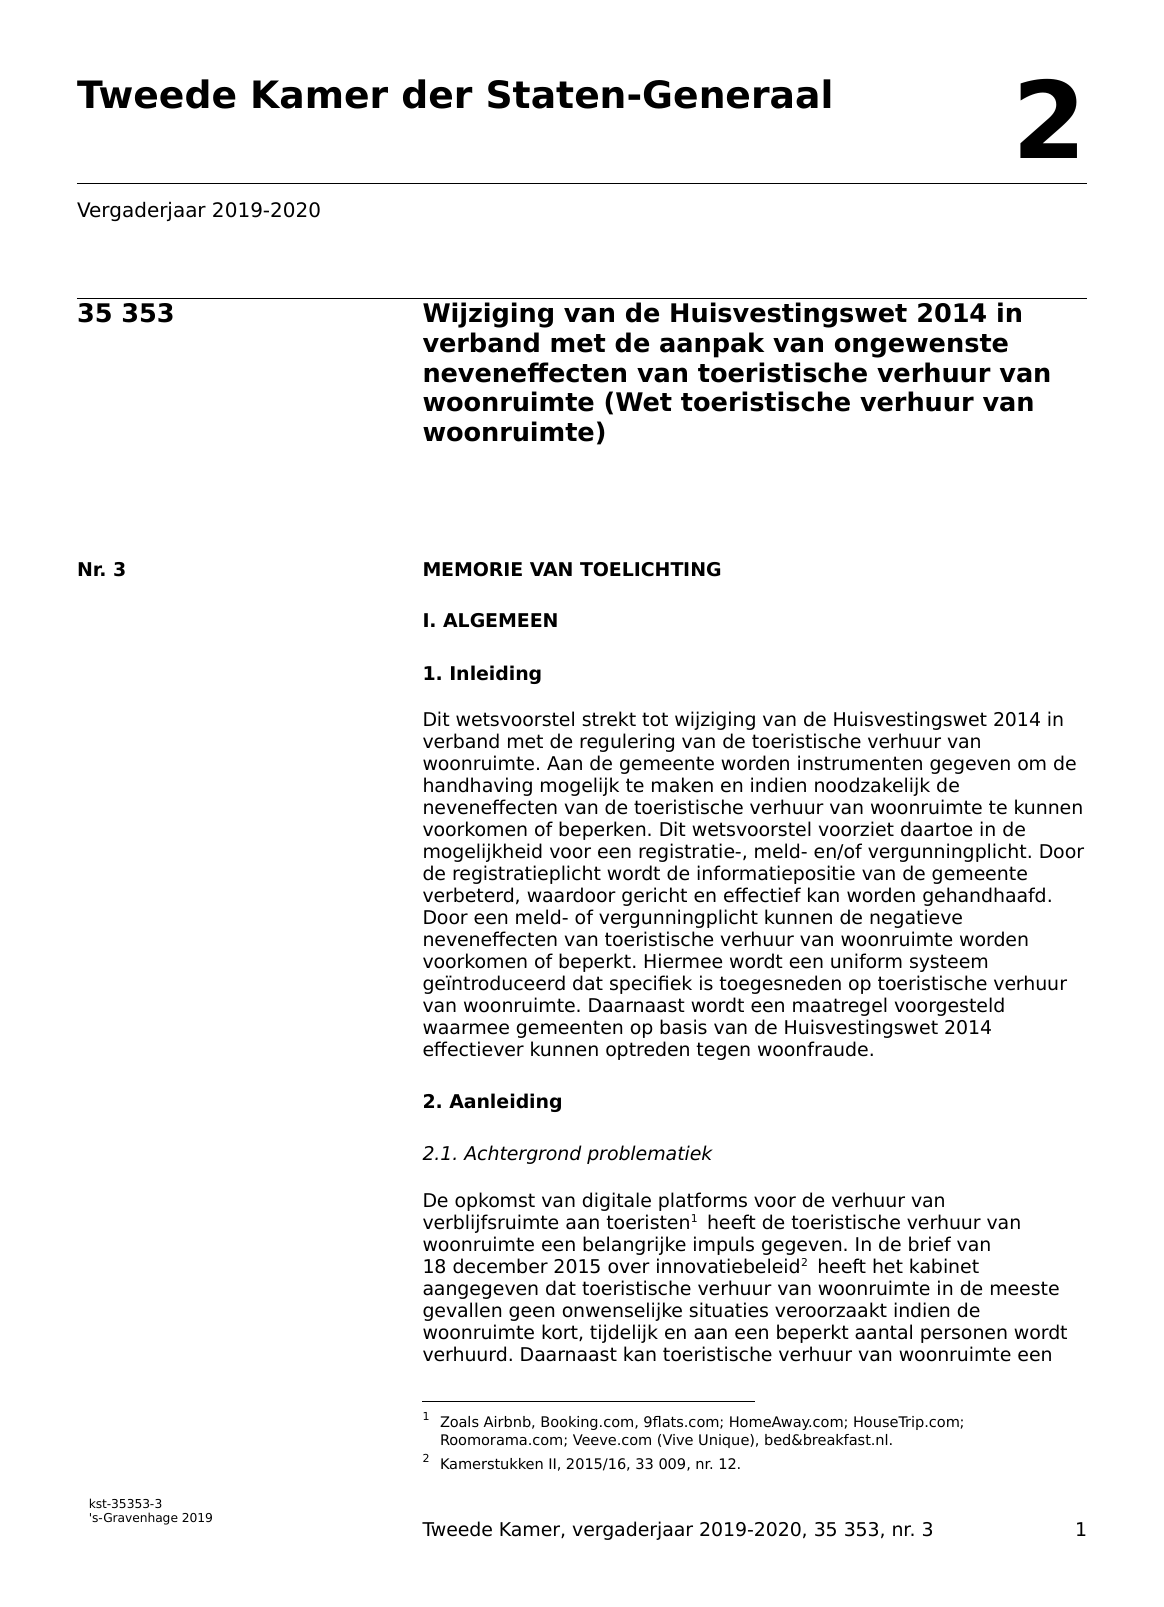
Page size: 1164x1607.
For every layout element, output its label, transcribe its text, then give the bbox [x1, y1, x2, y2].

table_cell Vergaderjaar 2019-2020 [77, 184, 1087, 298]
subtitle 2.1. Achtergrond problematiek [422, 1143, 1087, 1165]
subtitle 2. Aanleiding [422, 1091, 1087, 1113]
text 's-Gravenhage 2019 [88, 1511, 323, 1525]
table_header 2 [886, 59, 1087, 183]
text Dit wetsvoorstel strekt tot wijziging van de Huisvestingswet 2014 in verband met de regulering van de toeristische verhuur van woonruimte. Aan de gemeente worden instrumenten gegeven om de handhaving mogelijk te maken en indien noodzakelijk de neveneffecten van de toeristische verhuur van woonruimte te kunnen voorkomen of beperken. Dit wetsvoorstel voorziet daartoe in de mogelijkheid voor een registratie-, meld- en/of vergunningplicht. Door de registratieplicht wordt de informatiepositie van de gemeente verbeterd, waardoor gericht en effectief kan worden gehandhaafd. Door een meld- of vergunningplicht kunnen de negatieve neveneffecten van toeristische verhuur van woonruimte worden voorkomen of beperkt. Hiermee wordt een uniform systeem geïntroduceerd dat specifiek is toegesneden op toeristische verhuur van woonruimte. Daarnaast wordt een maatregel voorgesteld waarmee gemeenten op basis van de Huisvestingswet 2014 effectiever kunnen optreden tegen woonfraude. [422, 709, 1087, 1061]
subtitle Nr. 3 MEMORIE VAN TOELICHTING [77, 558, 1087, 580]
text Kamerstukken II, 2015/16, 33 009, nr. 12. [422, 1452, 1087, 1474]
text kst-35353-3 [88, 1497, 323, 1511]
text De opkomst van digitale platforms voor de verhuur van verblijfsruimte aan toeristen heeft de toeristische verhuur van woonruimte een belangrijke impuls gegeven. In de brief van 18 december 2015 over innovatiebeleid heeft het kabinet aangegeven dat toeristische verhuur van woonruimte in de meeste gevallen geen onwenselijke situaties veroorzaakt indien de woonruimte kort, tijdelijk en aan een beperkt aantal personen wordt verhuurd. Daarnaast kan toeristische verhuur van woonruimte een [422, 1190, 1087, 1366]
table_header Tweede Kamer der Staten-Generaal [77, 59, 886, 183]
subtitle 35 353 Wijziging van de Huisvestingswet 2014 in verband met de aanpak van ongewenste neveneffecten van toeristische verhuur van woonruimte (Wet toeristische verhuur van woonruimte) [77, 299, 1087, 447]
text Zoals Airbnb, Booking.com, 9flats.com; HomeAway.com; HouseTrip.com; Roomorama.com; Veeve.com (Vive Unique), bed&breakfast.nl. [422, 1410, 1087, 1449]
subtitle 1. Inleiding [422, 662, 1087, 684]
subtitle I. ALGEMEEN [422, 610, 1087, 632]
